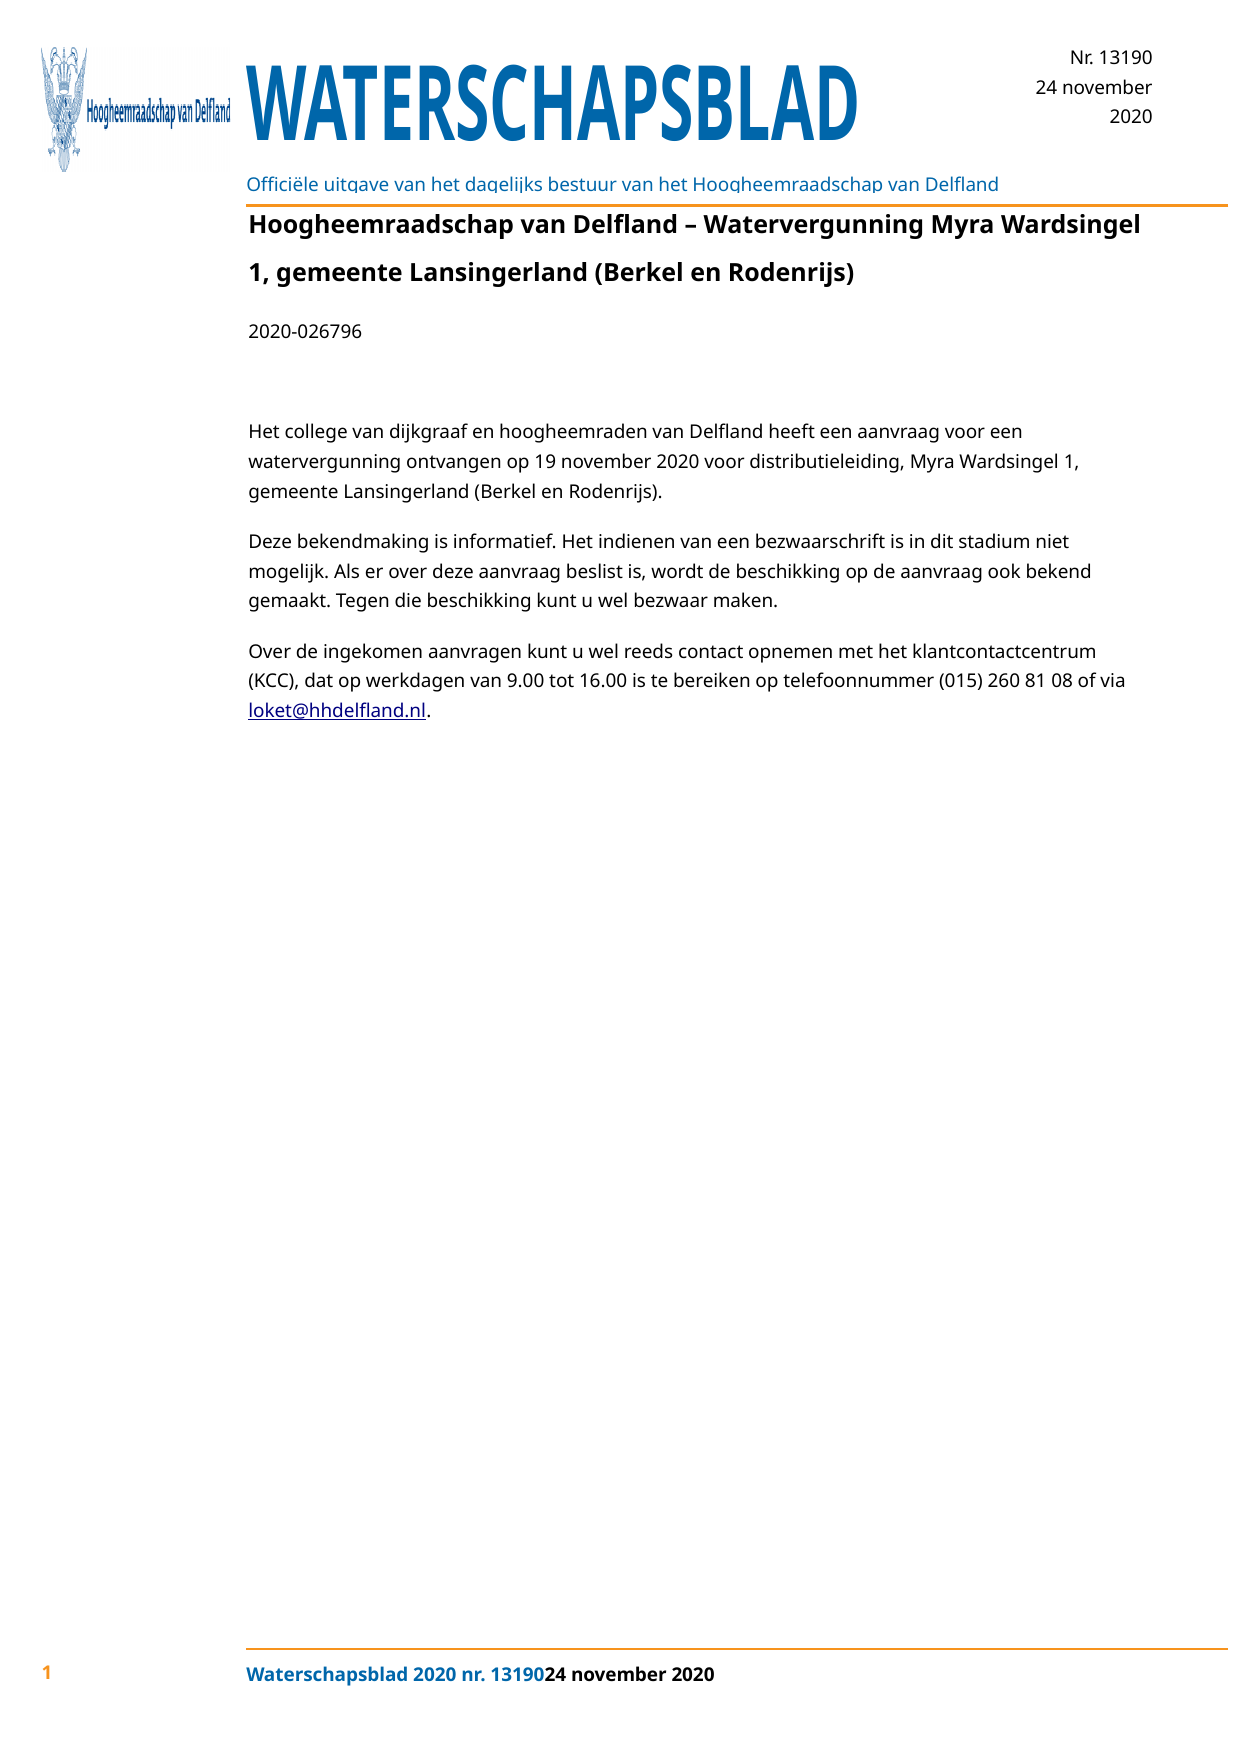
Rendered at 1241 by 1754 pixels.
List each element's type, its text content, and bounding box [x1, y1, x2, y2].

text Over de ingekomen aanvragen kunt u wel reeds contact opnemen met het klantcontactcentrum (KCC), dat op werkdagen van 9.00 tot 16.00 is te bereiken op telefoonnummer (015) 260 81 08 of via loket@hhdelfland.nl. [248, 638, 1152, 723]
picture [41, 47, 231, 172]
text Deze bekendmaking is informatief. Het indienen van een bezwaarschrift is in dit stadium niet mogelijk. Als er over deze aanvraag beslist is, wordt de beschikking op de aanvraag ook bekend gemaakt. Tegen die beschikking kunt u wel bezwaar maken. [248, 528, 1152, 613]
text Het college van dijkgraaf en hoogheemraden van Delfland heeft een aanvraag voor een watervergunning ontvangen op 19 november 2020 voor distributieleiding, Myra Wardsingel 1, gemeente Lansingerland (Berkel en Rodenrijs). [248, 419, 1152, 504]
text 2020-026796 [248, 318, 1152, 344]
text Hoogheemraadschap van Delfland – Watervergunning Myra Wardsingel 1, gemeente Lansingerland (Berkel en Rodenrijs) [248, 207, 1152, 288]
